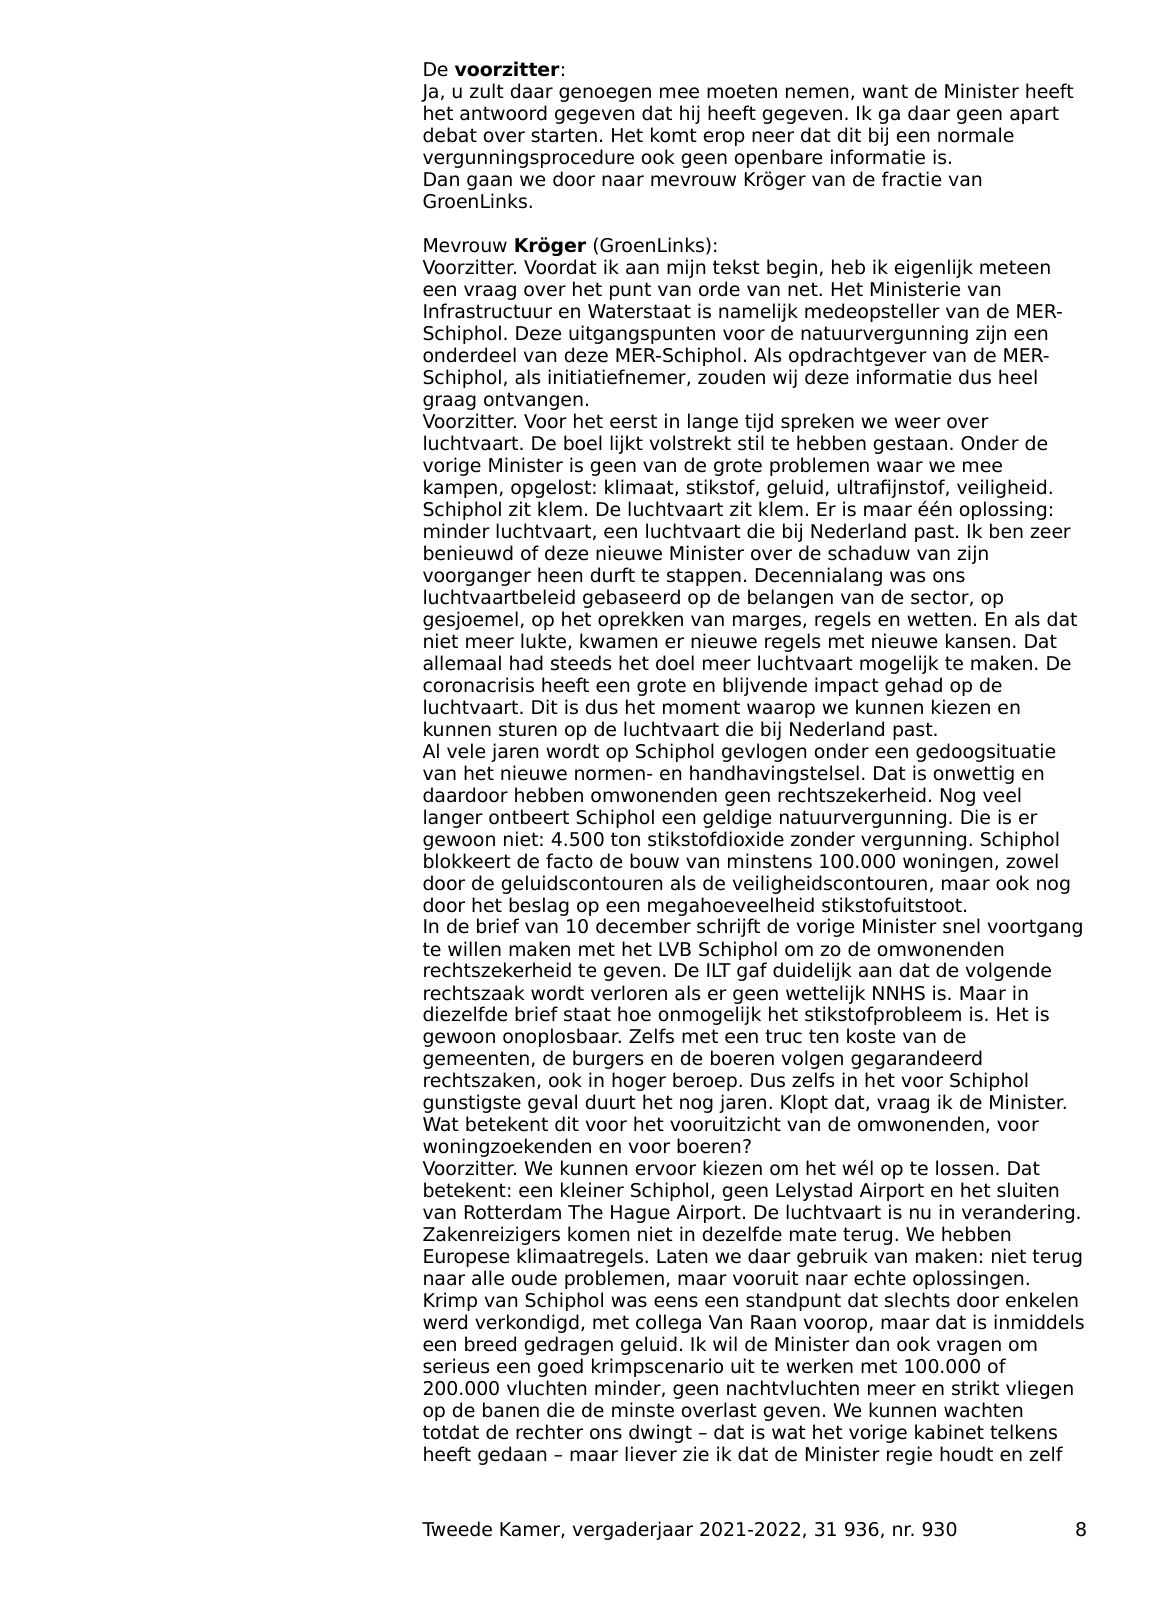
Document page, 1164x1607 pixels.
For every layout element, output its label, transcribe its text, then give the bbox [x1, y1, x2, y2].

text Voorzitter. Voor het eerst in lange tijd spreken we weer over luchtvaart. De boel lijkt volstrekt stil te hebben gestaan. Onder de vorige Minister is geen van de grote problemen waar we mee kampen, opgelost: klimaat, stikstof, geluid, ultrafijnstof, veiligheid. Schiphol zit klem. De luchtvaart zit klem. Er is maar één oplossing: minder luchtvaart, een luchtvaart die bij Nederland past. Ik ben zeer benieuwd of deze nieuwe Minister over de schaduw van zijn voorganger heen durft te stappen. Decennialang was ons luchtvaartbeleid gebaseerd op de belangen van de sector, op gesjoemel, op het oprekken van marges, regels en wetten. En als dat niet meer lukte, kwamen er nieuwe regels met nieuwe kansen. Dat allemaal had steeds het doel meer luchtvaart mogelijk te maken. De coronacrisis heeft een grote en blijvende impact gehad op de luchtvaart. Dit is dus het moment waarop we kunnen kiezen en kunnen sturen op de luchtvaart die bij Nederland past. [422, 411, 1087, 741]
text Dan gaan we door naar mevrouw Kröger van de fractie van GroenLinks. [422, 169, 1087, 213]
text Voorzitter. Voordat ik aan mijn tekst begin, heb ik eigenlijk meteen een vraag over het punt van orde van net. Het Ministerie van Infrastructuur en Waterstaat is namelijk medeopsteller van de MER-Schiphol. Deze uitgangspunten voor de natuurvergunning zijn een onderdeel van deze MER-Schiphol. Als opdrachtgever van de MER-Schiphol, als initiatiefnemer, zouden wij deze informatie dus heel graag ontvangen. [422, 257, 1087, 411]
text In de brief van 10 december schrijft de vorige Minister snel voortgang te willen maken met het LVB Schiphol om zo de omwonenden rechtszekerheid te geven. De ILT gaf duidelijk aan dat de volgende rechtszaak wordt verloren als er geen wettelijk NNHS is. Maar in diezelfde brief staat hoe onmogelijk het stikstofprobleem is. Het is gewoon onoplosbaar. Zelfs met een truc ten koste van de gemeenten, de burgers en de boeren volgen gegarandeerd rechtszaken, ook in hoger beroep. Dus zelfs in het voor Schiphol gunstigste geval duurt het nog jaren. Klopt dat, vraag ik de Minister. Wat betekent dit voor het vooruitzicht van de omwonenden, voor woningzoekenden en voor boeren? [422, 916, 1087, 1158]
text Voorzitter. We kunnen ervoor kiezen om het wél op te lossen. Dat betekent: een kleiner Schiphol, geen Lelystad Airport en het sluiten van Rotterdam The Hague Airport. De luchtvaart is nu in verandering. Zakenreizigers komen niet in dezelfde mate terug. We hebben Europese klimaatregels. Laten we daar gebruik van maken: niet terug naar alle oude problemen, maar vooruit naar echte oplossingen. Krimp van Schiphol was eens een standpunt dat slechts door enkelen werd verkondigd, met collega Van Raan voorop, maar dat is inmiddels een breed gedragen geluid. Ik wil de Minister dan ook vragen om serieus een goed krimpscenario uit te werken met 100.000 of 200.000 vluchten minder, geen nachtvluchten meer en strikt vliegen op de banen die de minste overlast geven. We kunnen wachten totdat de rechter ons dwingt – dat is wat het vorige kabinet telkens heeft gedaan – maar liever zie ik dat de Minister regie houdt en zelf [422, 1158, 1087, 1466]
text De voorzitter: [422, 59, 1087, 81]
text Al vele jaren wordt op Schiphol gevlogen onder een gedoogsituatie van het nieuwe normen- en handhavingstelsel. Dat is onwettig en daardoor hebben omwonenden geen rechtszekerheid. Nog veel langer ontbeert Schiphol een geldige natuurvergunning. Die is er gewoon niet: 4.500 ton stikstofdioxide zonder vergunning. Schiphol blokkeert de facto de bouw van minstens 100.000 woningen, zowel door de geluidscontouren als de veiligheidscontouren, maar ook nog door het beslag op een megahoeveelheid stikstofuitstoot. [422, 741, 1087, 916]
text Mevrouw Kröger (GroenLinks): [422, 235, 1087, 257]
text Ja, u zult daar genoegen mee moeten nemen, want de Minister heeft het antwoord gegeven dat hij heeft gegeven. Ik ga daar geen apart debat over starten. Het komt erop neer dat dit bij een normale vergunningsprocedure ook geen openbare informatie is. [422, 81, 1087, 169]
